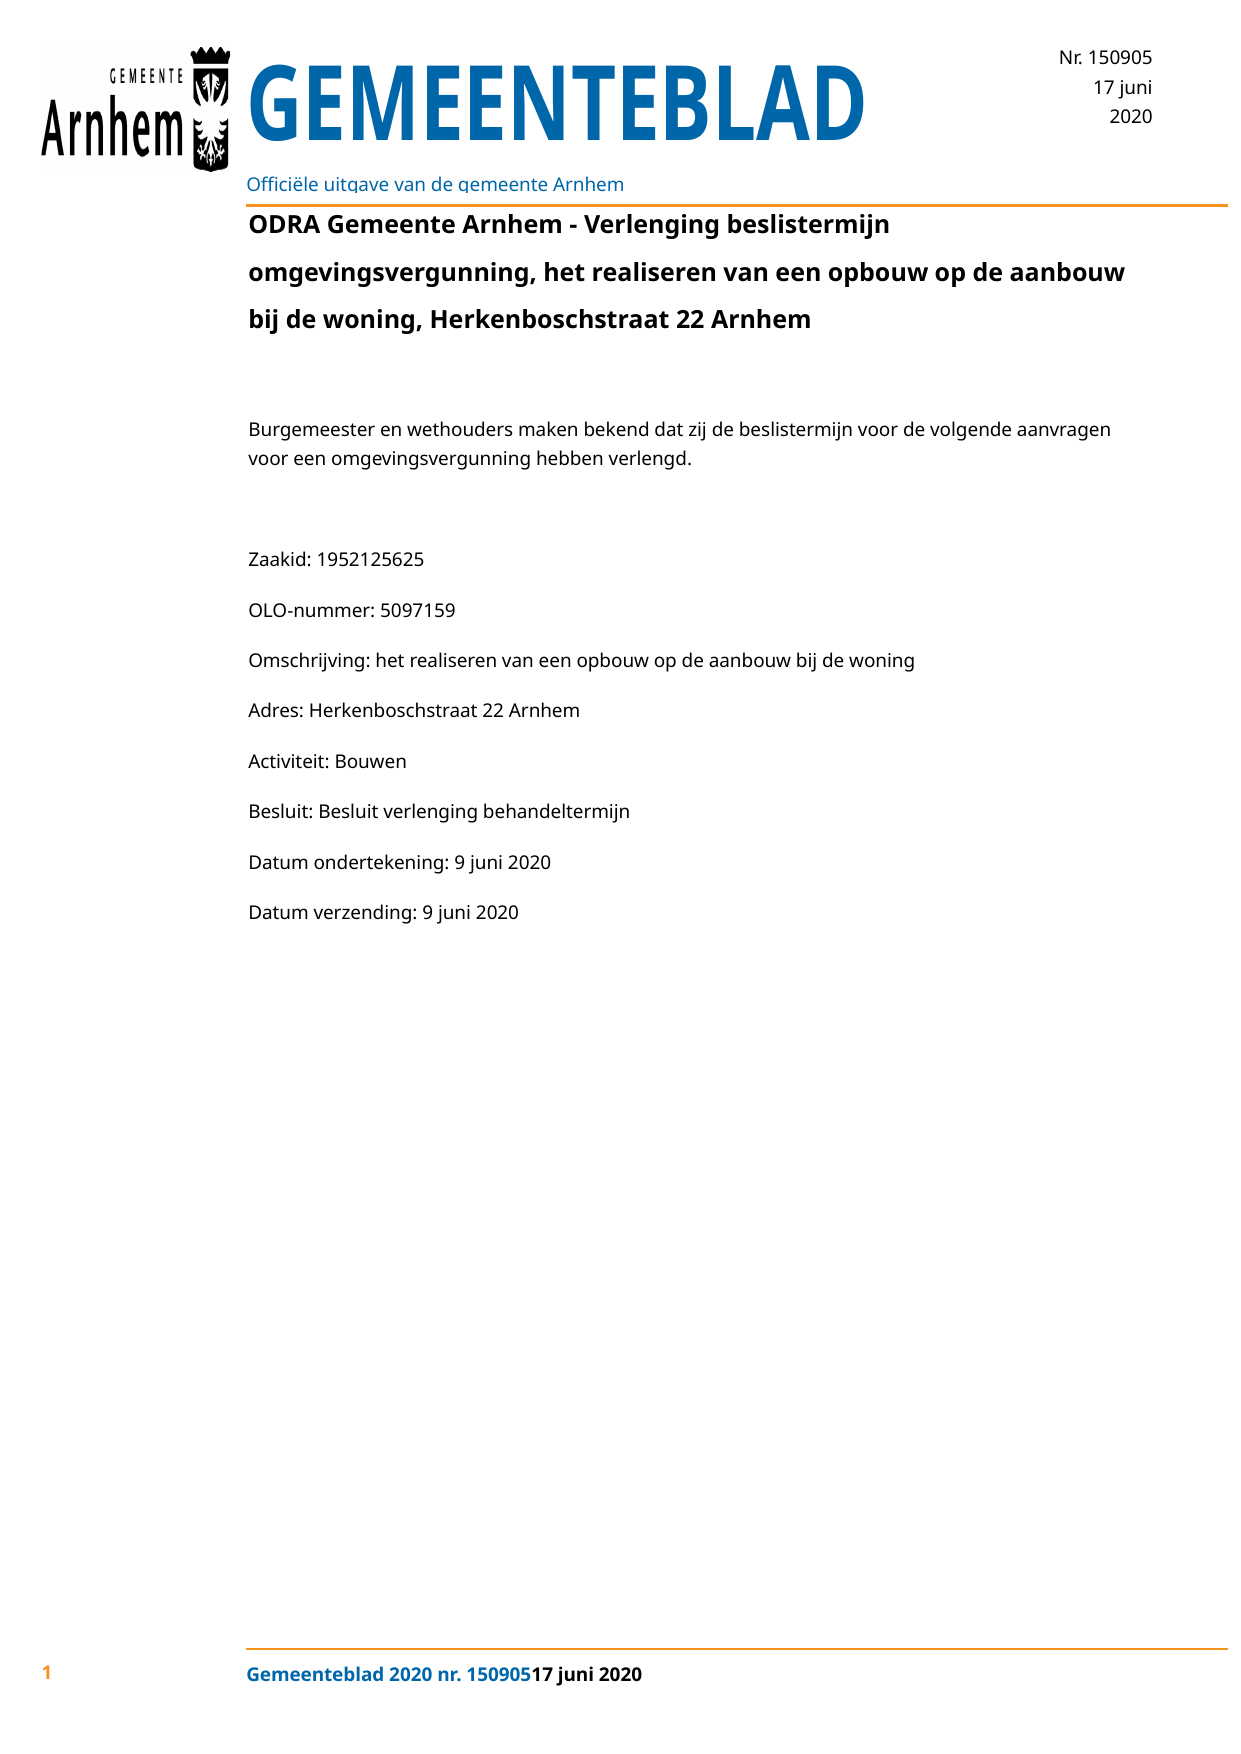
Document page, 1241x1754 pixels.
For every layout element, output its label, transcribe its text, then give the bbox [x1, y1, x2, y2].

text Burgemeester en wethouders maken bekend dat zij de beslistermijn voor de volgende aanvragen voor een omgevingsvergunning hebben verlengd. [248, 416, 1152, 471]
text Omschrijving: het realiseren van een opbouw op de aanbouw bij de woning [248, 647, 1152, 673]
text OLO-nummer: 5097159 [248, 597, 1152, 622]
picture [41, 47, 231, 172]
text Besluit: Besluit verlenging behandeltermijn [248, 798, 1152, 824]
text ODRA Gemeente Arnhem - Verlenging beslistermijn omgevingsvergunning, het realiseren van een opbouw op de aanbouw bij de woning, Herkenboschstraat 22 Arnhem [248, 207, 1152, 336]
text Adres: Herkenboschstraat 22 Arnhem [248, 698, 1152, 723]
text Datum verzending: 9 juni 2020 [248, 899, 1152, 925]
text Activiteit: Bouwen [248, 748, 1152, 774]
text Datum ondertekening: 9 juni 2020 [248, 849, 1152, 874]
text Zaakid: 1952125625 [248, 546, 1152, 572]
